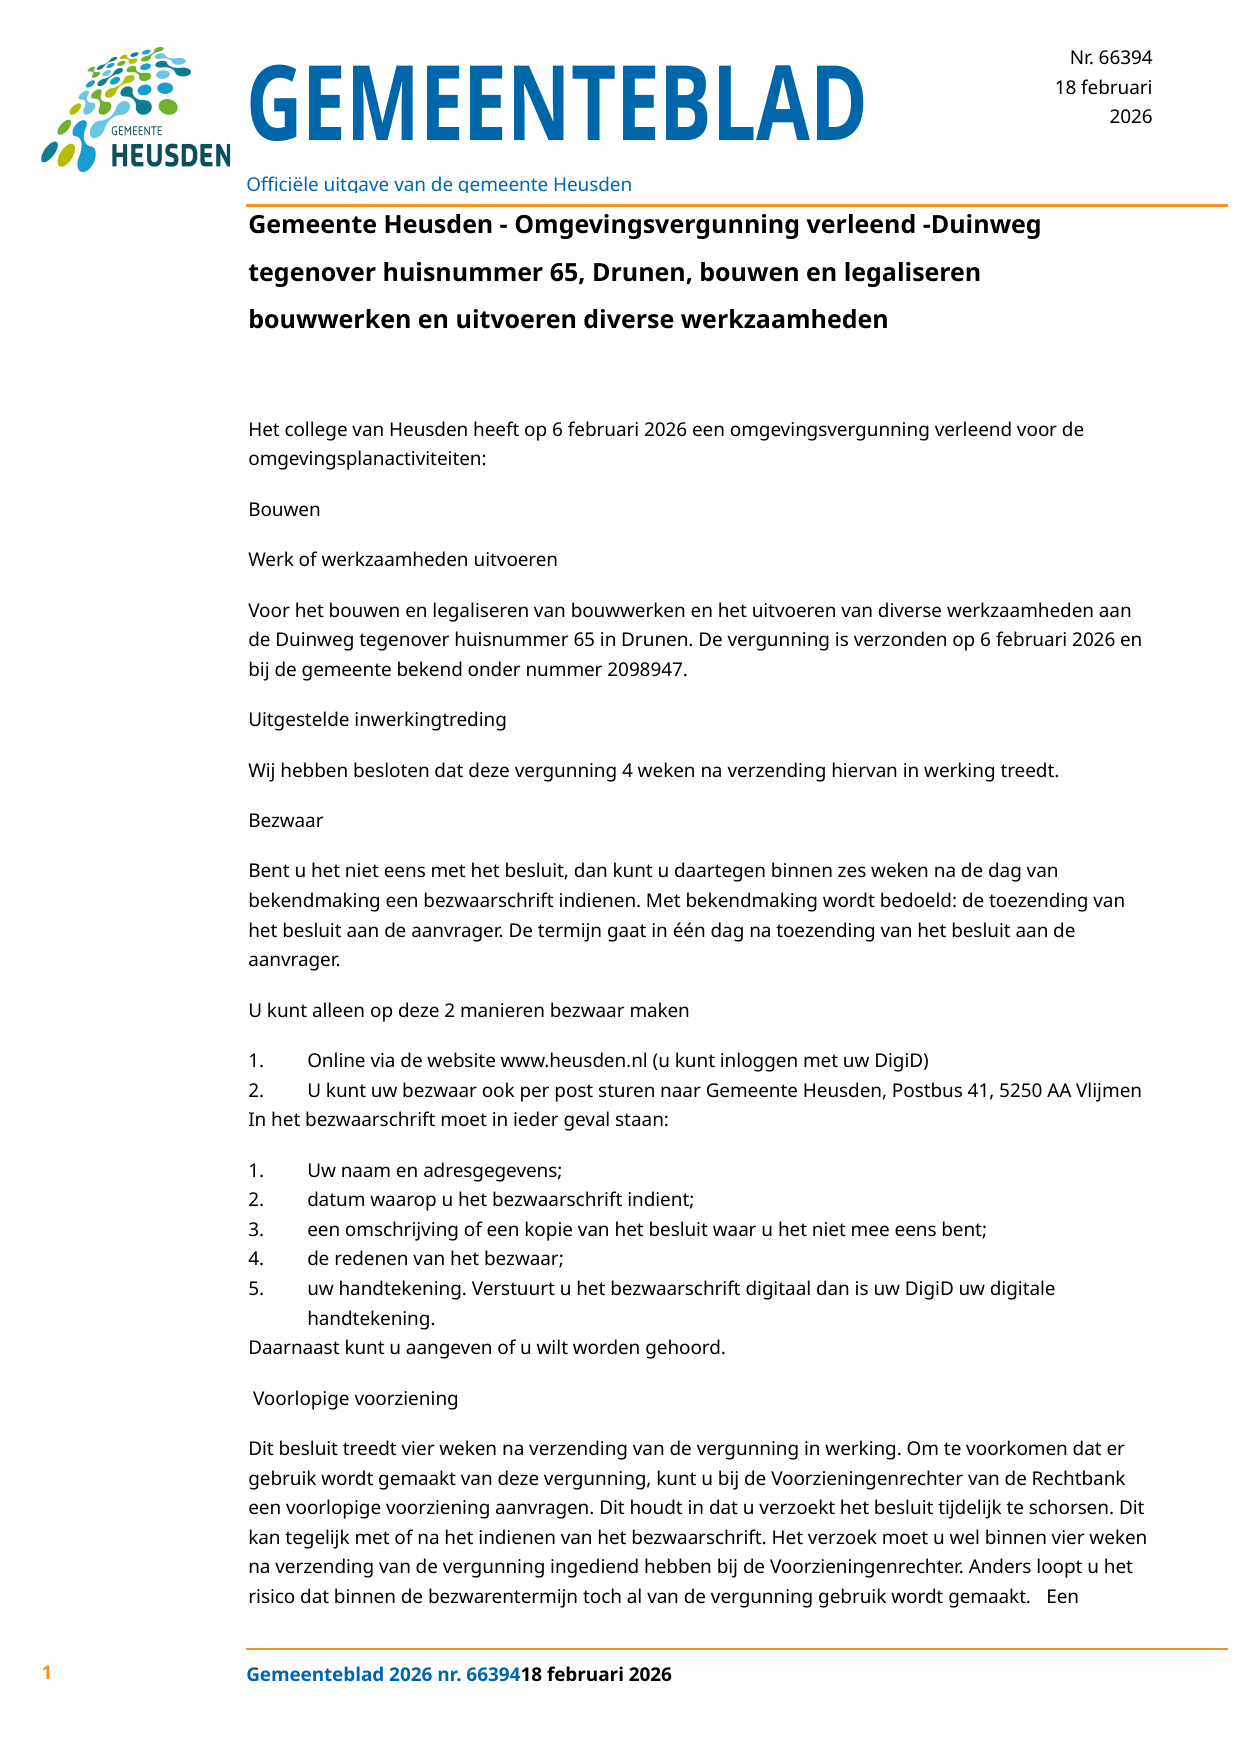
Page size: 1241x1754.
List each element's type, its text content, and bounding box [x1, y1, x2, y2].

text Uitgestelde inwerkingtreding [248, 706, 1152, 732]
text Daarnaast kunt u aangeven of u wilt worden gehoord. [248, 1334, 1152, 1360]
list Uw naam en adresgegevens; [248, 1157, 1152, 1182]
text Bouwen [248, 496, 1152, 522]
list Online via de website www.heusden.nl (u kunt inloggen met uw DigiD) [248, 1047, 1152, 1073]
text Dit besluit treedt vier weken na verzending van de vergunning in werking. Om te voorkomen dat er gebruik wordt gemaakt van deze vergunning, kunt u bij de Voorzieningenrechter van de Rechtbank een voorlopige voorziening aanvragen. Dit houdt in dat u verzoekt het besluit tijdelijk te schorsen. Dit kan tegelijk met of na het indienen van het bezwaarschrift. Het verzoek moet u wel binnen vier weken na verzending van de vergunning ingediend hebben bij de Voorzieningenrechter. Anders loopt u het risico dat binnen de bezwarentermijn toch al van de vergunning gebruik wordt gemaakt. Een [248, 1435, 1152, 1609]
text Wij hebben besloten dat deze vergunning 4 weken na verzending hiervan in werking treedt. [248, 757, 1152, 782]
list U kunt uw bezwaar ook per post sturen naar Gemeente Heusden, Postbus 41, 5250 AA Vlijmen [248, 1077, 1152, 1102]
list de redenen van het bezwaar; [248, 1246, 1152, 1271]
list een omschrijving of een kopie van het besluit waar u het niet mee eens bent; [248, 1216, 1152, 1242]
text U kunt alleen op deze 2 manieren bezwaar maken [248, 997, 1152, 1022]
text Werk of werkzaamheden uitvoeren [248, 546, 1152, 572]
text Het college van Heusden heeft op 6 februari 2026 een omgevingsvergunning verleend voor de omgevingsplanactiviteiten: [248, 416, 1152, 471]
text Bezwaar [248, 807, 1152, 833]
text In het bezwaarschrift moet in ieder geval staan: [248, 1106, 1152, 1132]
list datum waarop u het bezwaarschrift indient; [248, 1186, 1152, 1212]
text Gemeente Heusden - Omgevingsvergunning verleend -Duinweg tegenover huisnummer 65, Drunen, bouwen en legaliseren bouwwerken en uitvoeren diverse werkzaamheden [248, 207, 1152, 336]
text Bent u het niet eens met het besluit, dan kunt u daartegen binnen zes weken na de dag van bekendmaking een bezwaarschrift indienen. Met bekendmaking wordt bedoeld: de toezending van het besluit aan de aanvrager. De termijn gaat in één dag na toezending van het besluit aan de aanvrager. [248, 858, 1152, 972]
text Voor het bouwen en legaliseren van bouwwerken en het uitvoeren van diverse werkzaamheden aan de Duinweg tegenover huisnummer 65 in Drunen. De vergunning is verzonden op 6 februari 2026 en bij de gemeente bekend onder nummer 2098947. [248, 597, 1152, 682]
picture [41, 47, 231, 172]
text Voorlopige voorziening [248, 1385, 1152, 1410]
list uw handtekening. Verstuurt u het bezwaarschrift digitaal dan is uw DigiD uw digitale handtekening. [248, 1275, 1152, 1330]
